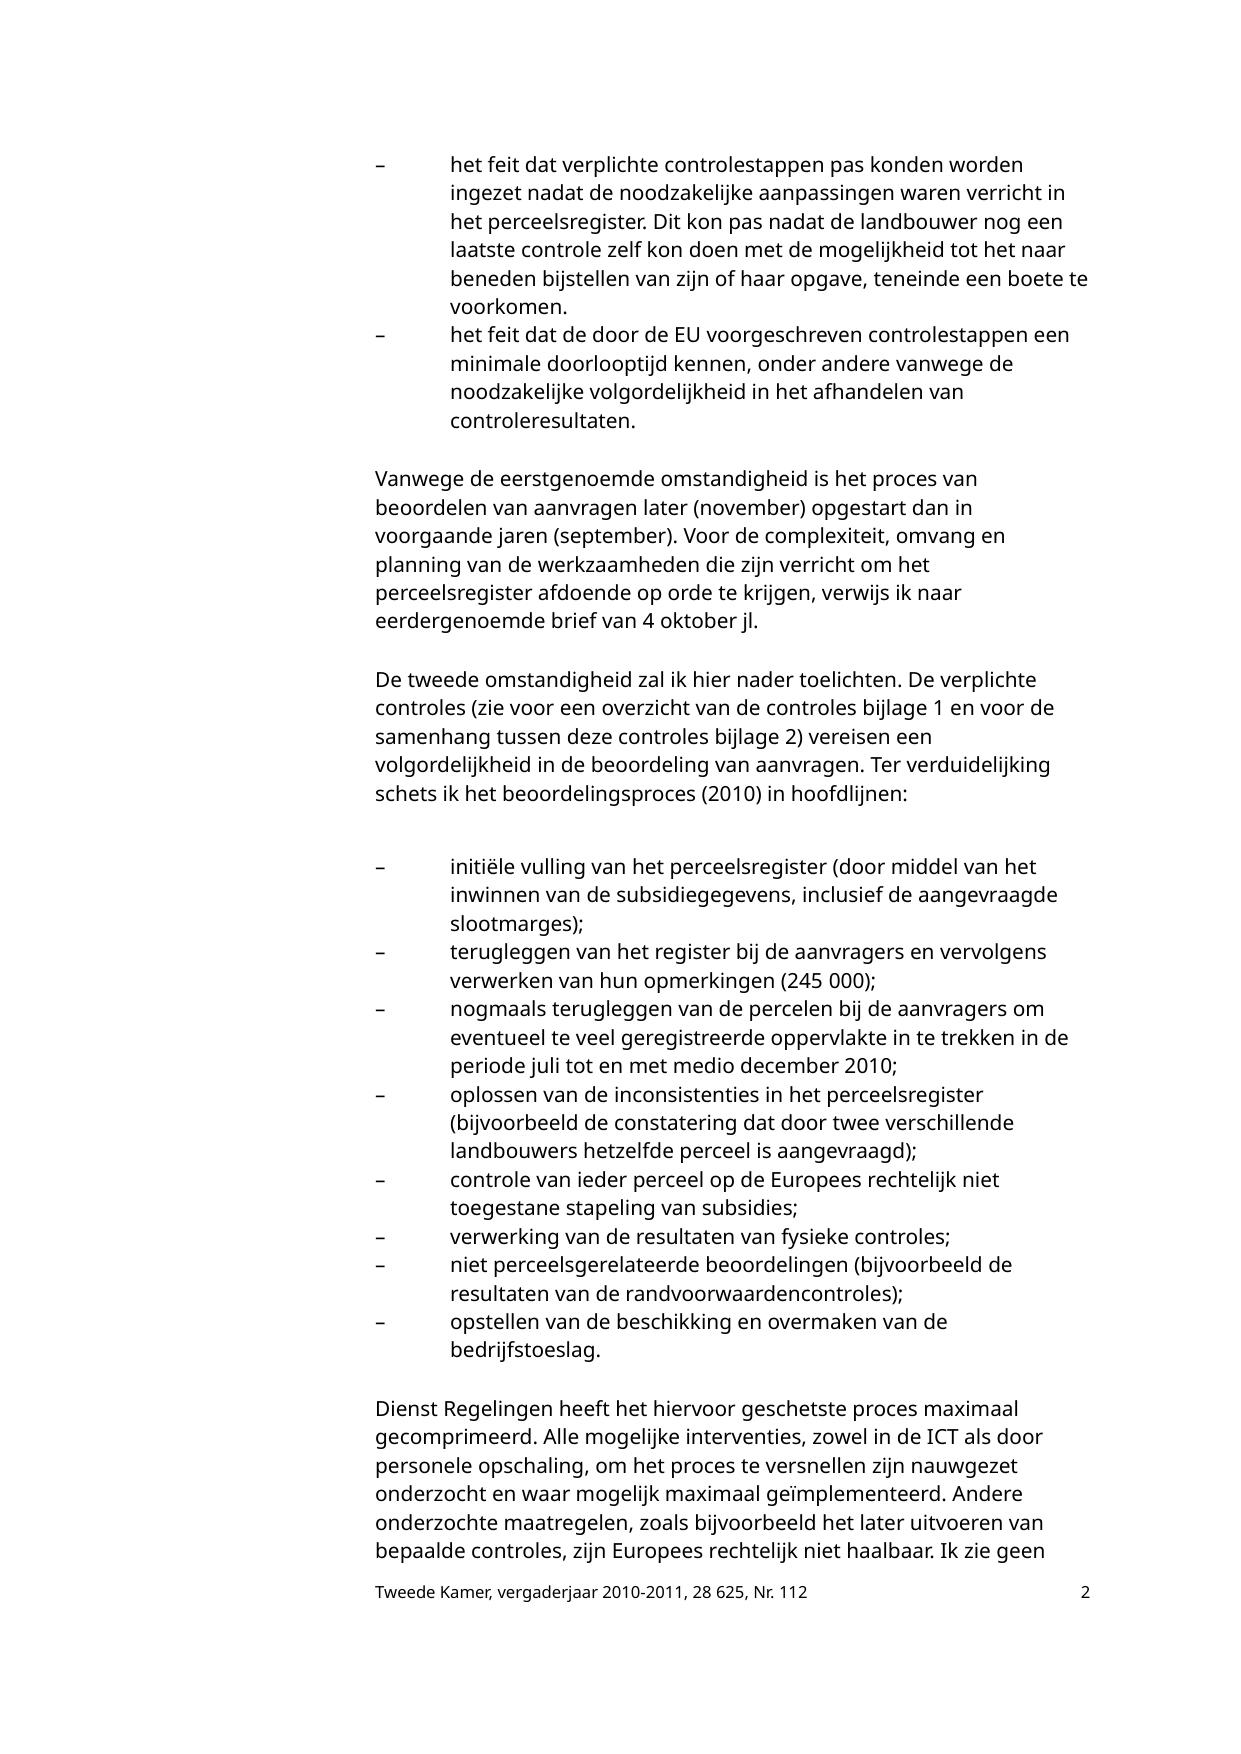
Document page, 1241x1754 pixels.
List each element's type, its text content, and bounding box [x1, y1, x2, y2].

list het feit dat verplichte controlestappen pas konden worden ingezet nadat de noodzakelijke aanpassingen waren verricht in het perceelsregister. Dit kon pas nadat de landbouwer nog een laatste controle zelf kon doen met de mogelijkheid tot het naar beneden bijstellen van zijn of haar opgave, teneinde een boete te voorkomen. [375, 150, 1090, 321]
text De tweede omstandigheid zal ik hier nader toelichten. De verplichte controles (zie voor een overzicht van de controles bijlage 1 en voor de samenhang tussen deze controles bijlage 2) vereisen een volgordelijkheid in de beoordeling van aanvragen. Ter verduidelijking schets ik het beoordelingsproces (2010) in hoofdlijnen: [375, 665, 1090, 807]
list terugleggen van het register bij de aanvragers en vervolgens verwerken van hun opmerkingen (245 000); [375, 937, 1090, 994]
list initiële vulling van het perceelsregister (door middel van het inwinnen van de subsidiegegevens, inclusief de aangevraagde slootmarges); [375, 852, 1090, 937]
list controle van ieder perceel op de Europees rechtelijk niet toegestane stapeling van subsidies; [375, 1165, 1090, 1222]
list verwerking van de resultaten van fysieke controles; [375, 1222, 1090, 1250]
list het feit dat de door de EU voorgeschreven controlestappen een minimale doorlooptijd kennen, onder andere vanwege de noodzakelijke volgordelijkheid in het afhandelen van controleresultaten. [375, 321, 1090, 434]
list oplossen van de inconsistenties in het perceelsregister (bijvoorbeeld de constatering dat door twee verschillende landbouwers hetzelfde perceel is aangevraagd); [375, 1080, 1090, 1165]
list niet perceelsgerelateerde beoordelingen (bijvoorbeeld de resultaten van de randvoorwaardencontroles); [375, 1250, 1090, 1307]
text Dienst Regelingen heeft het hiervoor geschetste proces maximaal gecomprimeerd. Alle mogelijke interventies, zowel in de ICT als door personele opschaling, om het proces te versnellen zijn nauwgezet onderzocht en waar mogelijk maximaal geïmplementeerd. Andere onderzochte maatregelen, zoals bijvoorbeeld het later uitvoeren van bepaalde controles, zijn Europees rechtelijk niet haalbaar. Ik zie geen [375, 1394, 1090, 1565]
list nogmaals terugleggen van de percelen bij de aanvragers om eventueel te veel geregistreerde oppervlakte in te trekken in de periode juli tot en met medio december 2010; [375, 994, 1090, 1080]
list opstellen van de beschikking en overmaken van de bedrijfstoeslag. [375, 1307, 1090, 1364]
text Vanwege de eerstgenoemde omstandigheid is het proces van beoordelen van aanvragen later (november) opgestart dan in voorgaande jaren (september). Voor de complexiteit, omvang en planning van de werkzaamheden die zijn verricht om het perceelsregister afdoende op orde te krijgen, verwijs ik naar eerdergenoemde brief van 4 oktober jl. [375, 464, 1090, 635]
